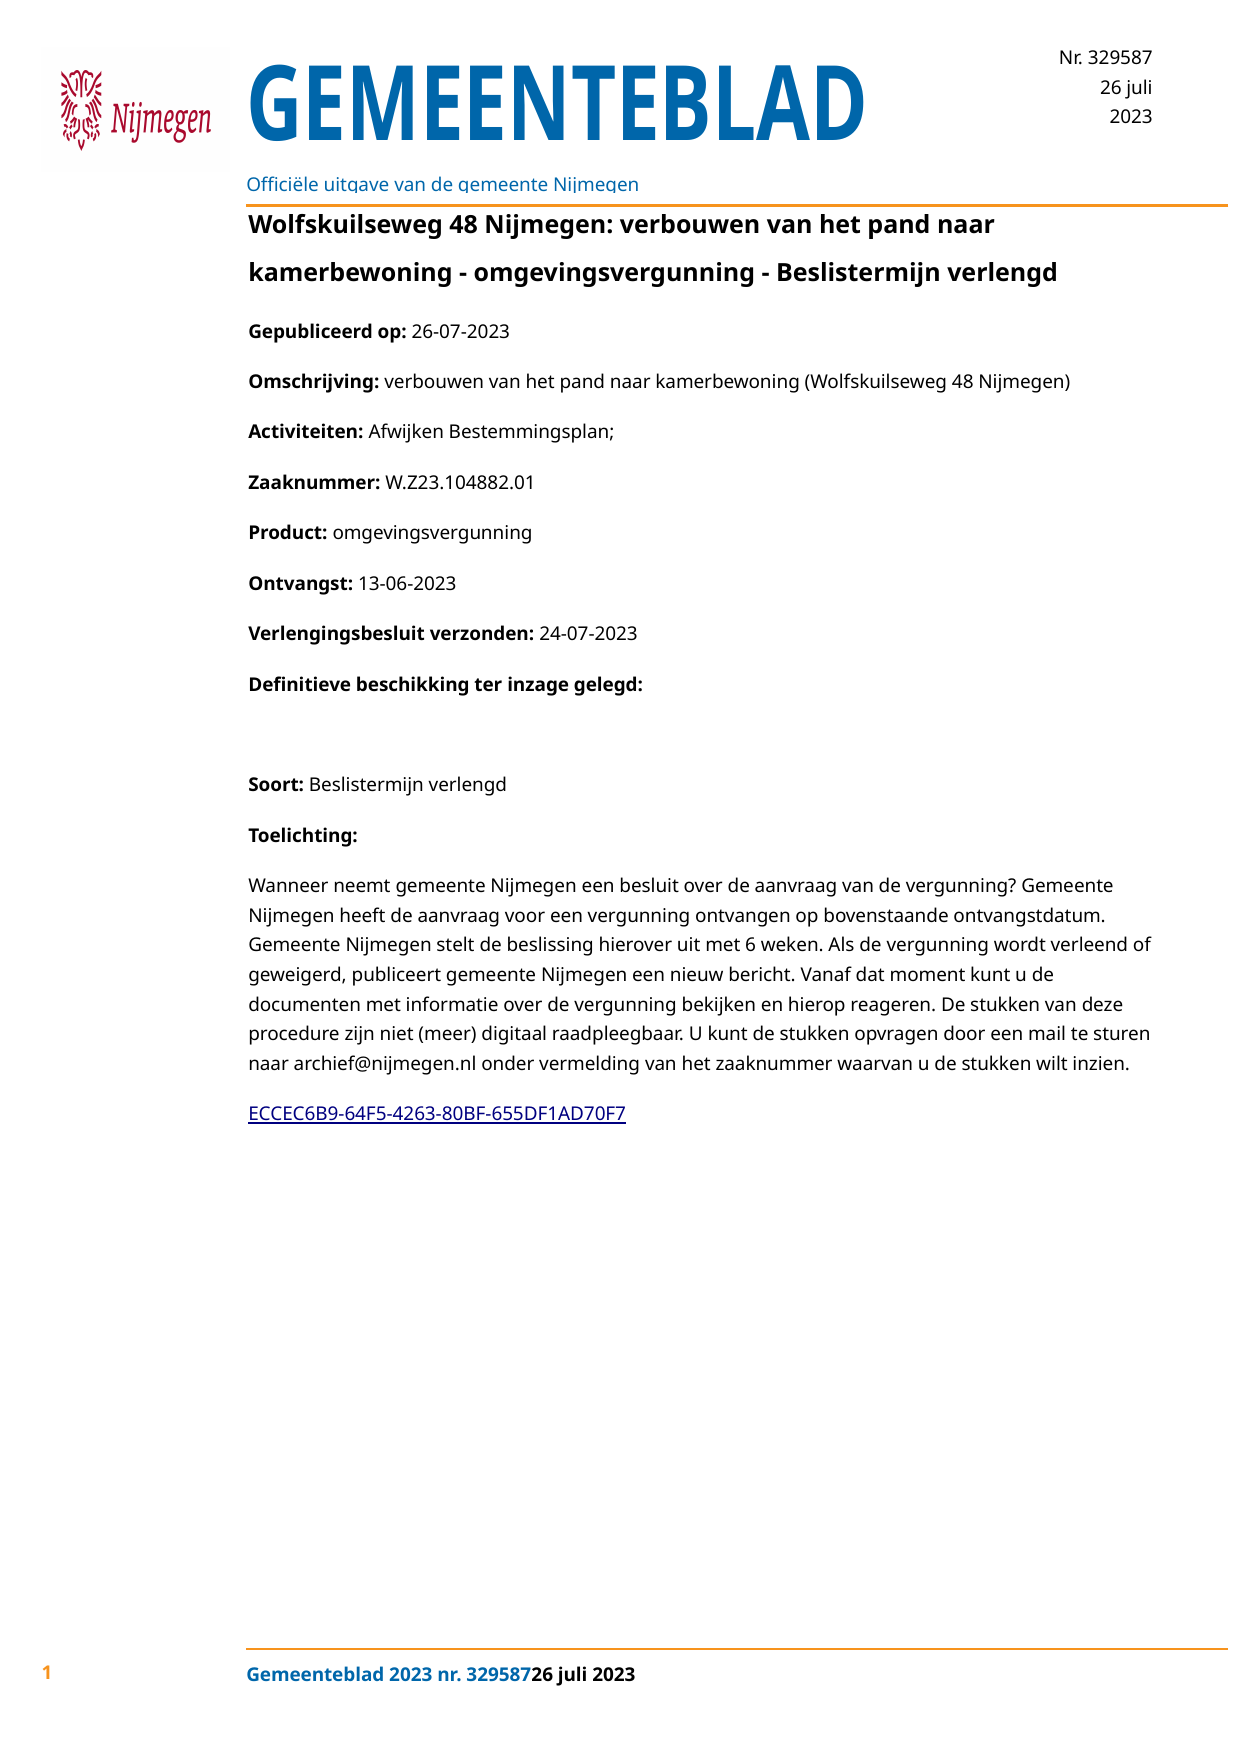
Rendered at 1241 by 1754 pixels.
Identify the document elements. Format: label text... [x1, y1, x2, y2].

text Wanneer neemt gemeente Nijmegen een besluit over de aanvraag van de vergunning? Gemeente Nijmegen heeft de aanvraag voor een vergunning ontvangen op bovenstaande ontvangstdatum. Gemeente Nijmegen stelt de beslissing hierover uit met 6 weken. Als de vergunning wordt verleend of geweigerd, publiceert gemeente Nijmegen een nieuw bericht. Vanaf dat moment kunt u de documenten met informatie over de vergunning bekijken en hierop reageren. De stukken van deze procedure zijn niet (meer) digitaal raadpleegbaar. U kunt de stukken opvragen door een mail te sturen naar archief@nijmegen.nl onder vermelding van het zaaknummer waarvan u de stukken wilt inzien. [248, 872, 1152, 1076]
text Zaaknummer: W.Z23.104882.01 [248, 469, 1152, 495]
picture [41, 47, 231, 172]
text Ontvangst: 13-06-2023 [248, 570, 1152, 596]
text Definitieve beschikking ter inzage gelegd: [248, 671, 1152, 697]
text Product: omgevingsvergunning [248, 519, 1152, 545]
text Gepubliceerd op: 26-07-2023 [248, 318, 1152, 344]
text ECCEC6B9-64F5-4263-80BF-655DF1AD70F7 [248, 1100, 1152, 1126]
text Wolfskuilseweg 48 Nijmegen: verbouwen van het pand naar kamerbewoning - omgevingsvergunning - Beslistermijn verlengd [248, 207, 1152, 288]
text Verlengingsbesluit verzonden: 24-07-2023 [248, 620, 1152, 646]
text Activiteiten: Afwijken Bestemmingsplan; [248, 419, 1152, 444]
text Soort: Beslistermijn verlengd [248, 772, 1152, 797]
text Omschrijving: verbouwen van het pand naar kamerbewoning (Wolfskuilseweg 48 Nijmegen) [248, 368, 1152, 394]
text Toelichting: [248, 822, 1152, 848]
